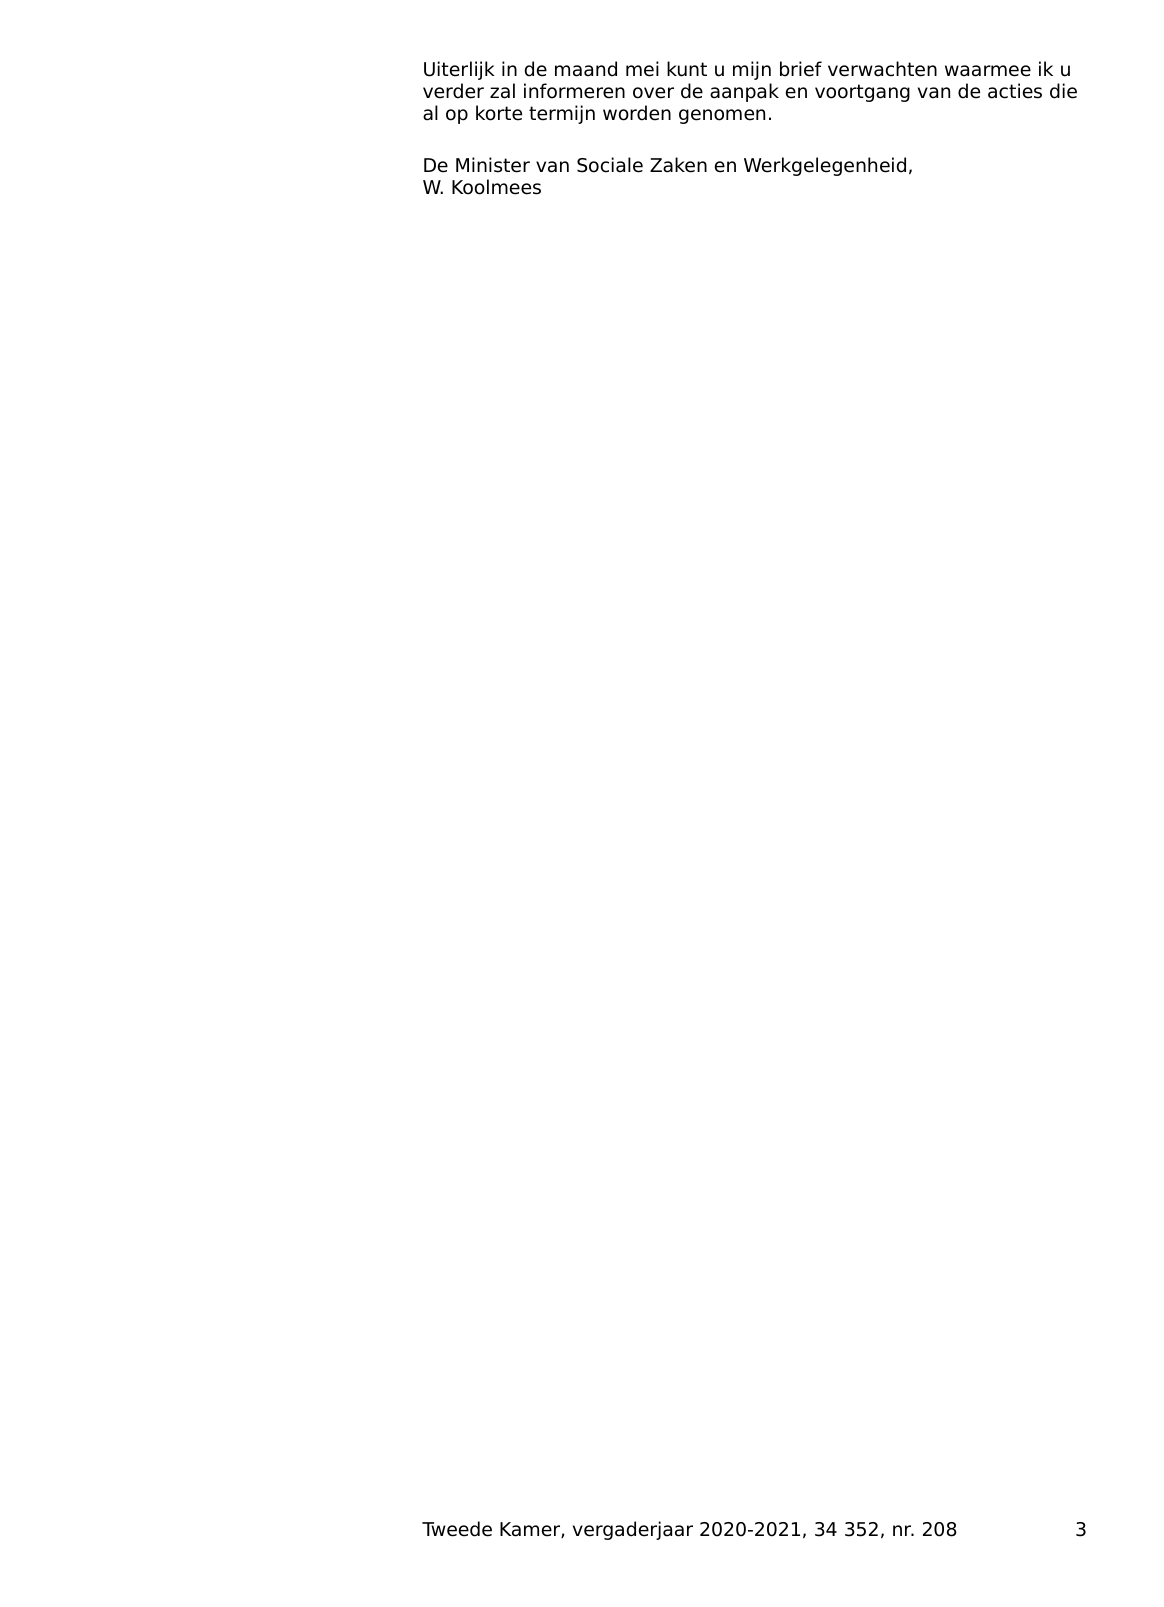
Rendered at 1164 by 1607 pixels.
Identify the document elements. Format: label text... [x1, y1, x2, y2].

text Uiterlijk in de maand mei kunt u mijn brief verwachten waarmee ik u verder zal informeren over de aanpak en voortgang van de acties die al op korte termijn worden genomen. [422, 59, 1087, 125]
text De Minister van Sociale Zaken en Werkgelegenheid, W. Koolmees [422, 155, 1087, 199]
